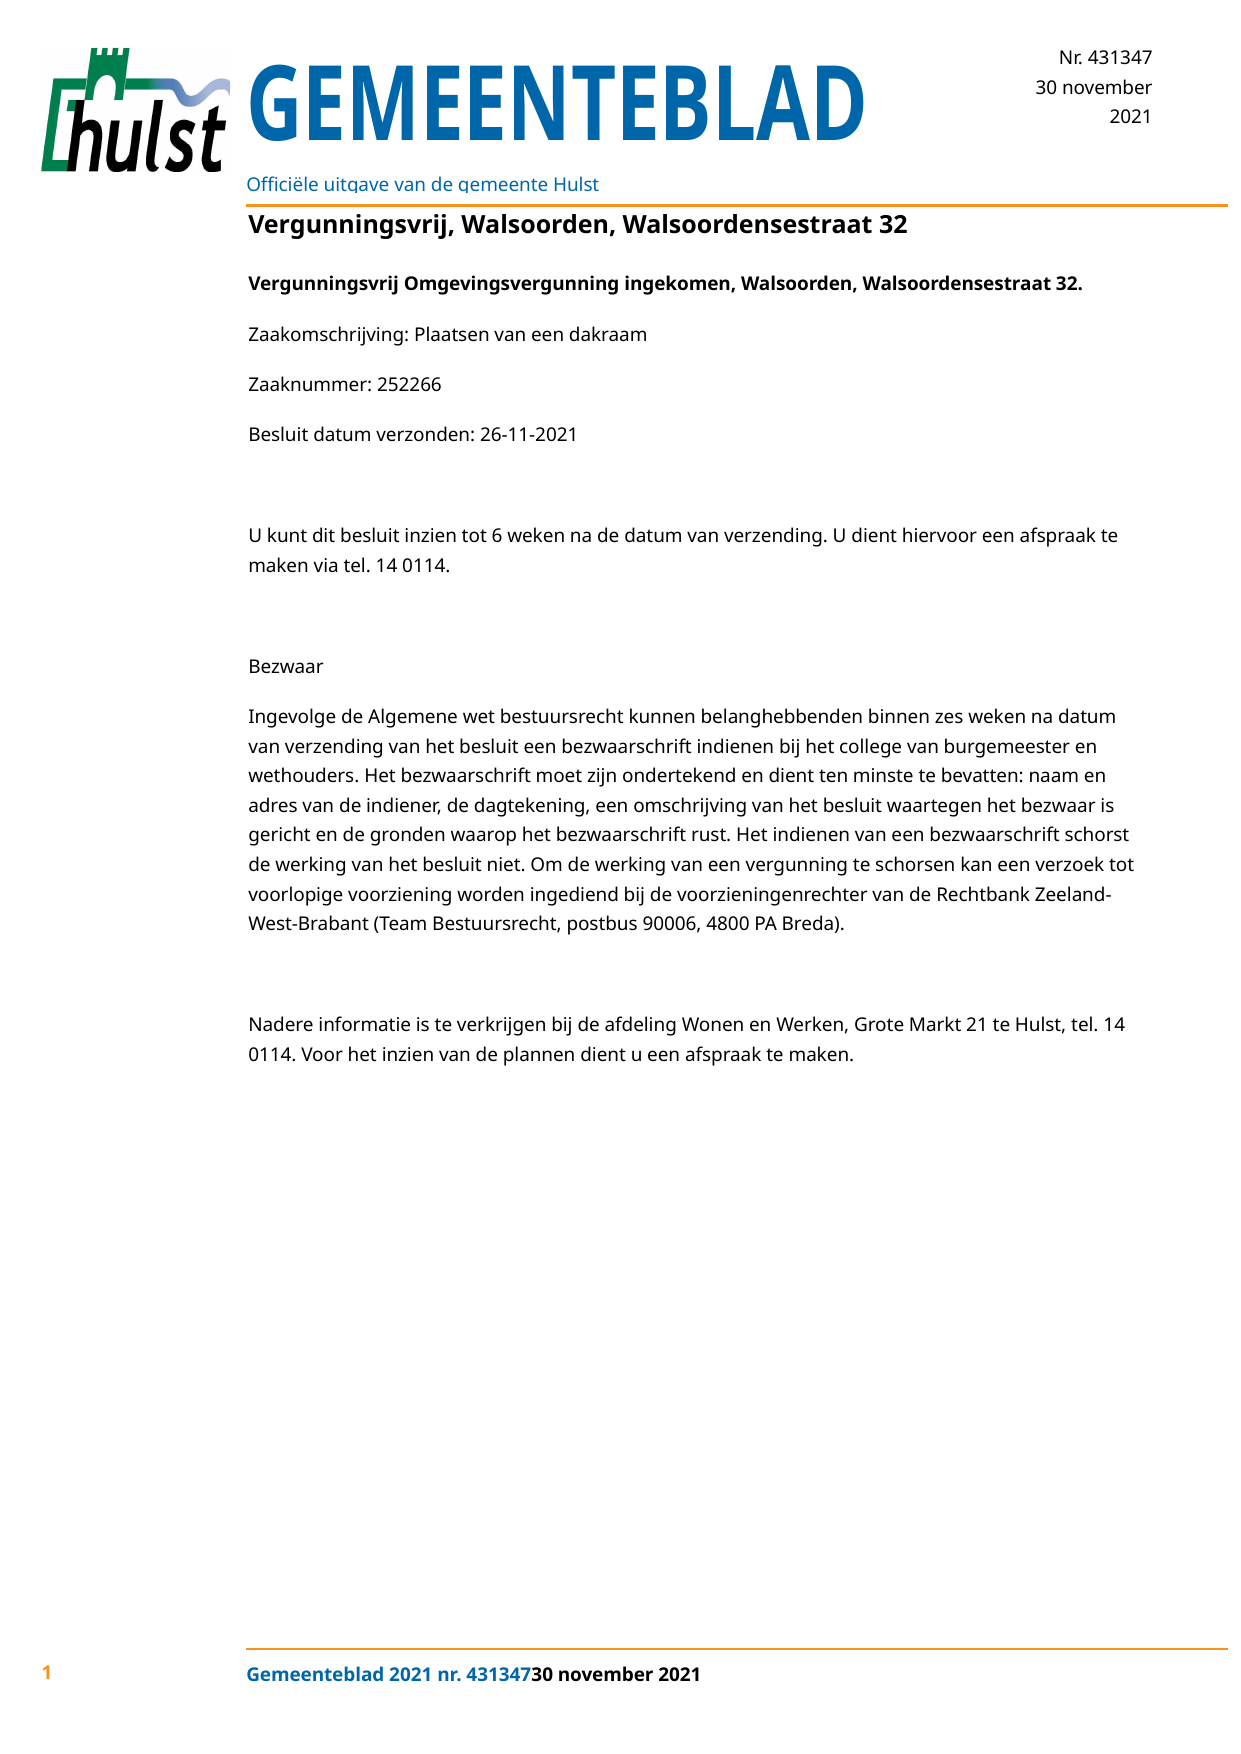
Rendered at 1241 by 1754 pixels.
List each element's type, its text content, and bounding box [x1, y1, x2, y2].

text Zaakomschrijving: Plaatsen van een dakraam [248, 321, 1152, 346]
text Vergunningsvrij, Walsoorden, Walsoordensestraat 32 [248, 207, 1152, 241]
text U kunt dit besluit inzien tot 6 weken na de datum van verzending. U dient hiervoor een afspraak te maken via tel. 14 0114. [248, 522, 1152, 578]
picture [41, 47, 231, 172]
text Vergunningsvrij Omgevingsvergunning ingekomen, Walsoorden, Walsoordensestraat 32. [248, 270, 1152, 296]
text Besluit datum verzonden: 26-11-2021 [248, 422, 1152, 447]
text Ingevolge de Algemene wet bestuursrecht kunnen belanghebbenden binnen zes weken na datum van verzending van het besluit een bezwaarschrift indienen bij het college van burgemeester en wethouders. Het bezwaarschrift moet zijn ondertekend en dient ten minste te bevatten: naam en adres van de indiener, de dagtekening, een omschrijving van het besluit waartegen het bezwaar is gericht en de gronden waarop het bezwaarschrift rust. Het indienen van een bezwaarschrift schorst de werking van het besluit niet. Om de werking van een vergunning te schorsen kan een verzoek tot voorlopige voorziening worden ingediend bij de voorzieningenrechter van de Rechtbank Zeeland-West-Brabant (Team Bestuursrecht, postbus 90006, 4800 PA Breda). [248, 703, 1152, 936]
text Nadere informatie is te verkrijgen bij de afdeling Wonen en Werken, Grote Markt 21 te Hulst, tel. 14 0114. Voor het inzien van de plannen dient u een afspraak te maken. [248, 1011, 1152, 1066]
text Zaaknummer: 252266 [248, 371, 1152, 397]
text Bezwaar [248, 653, 1152, 678]
